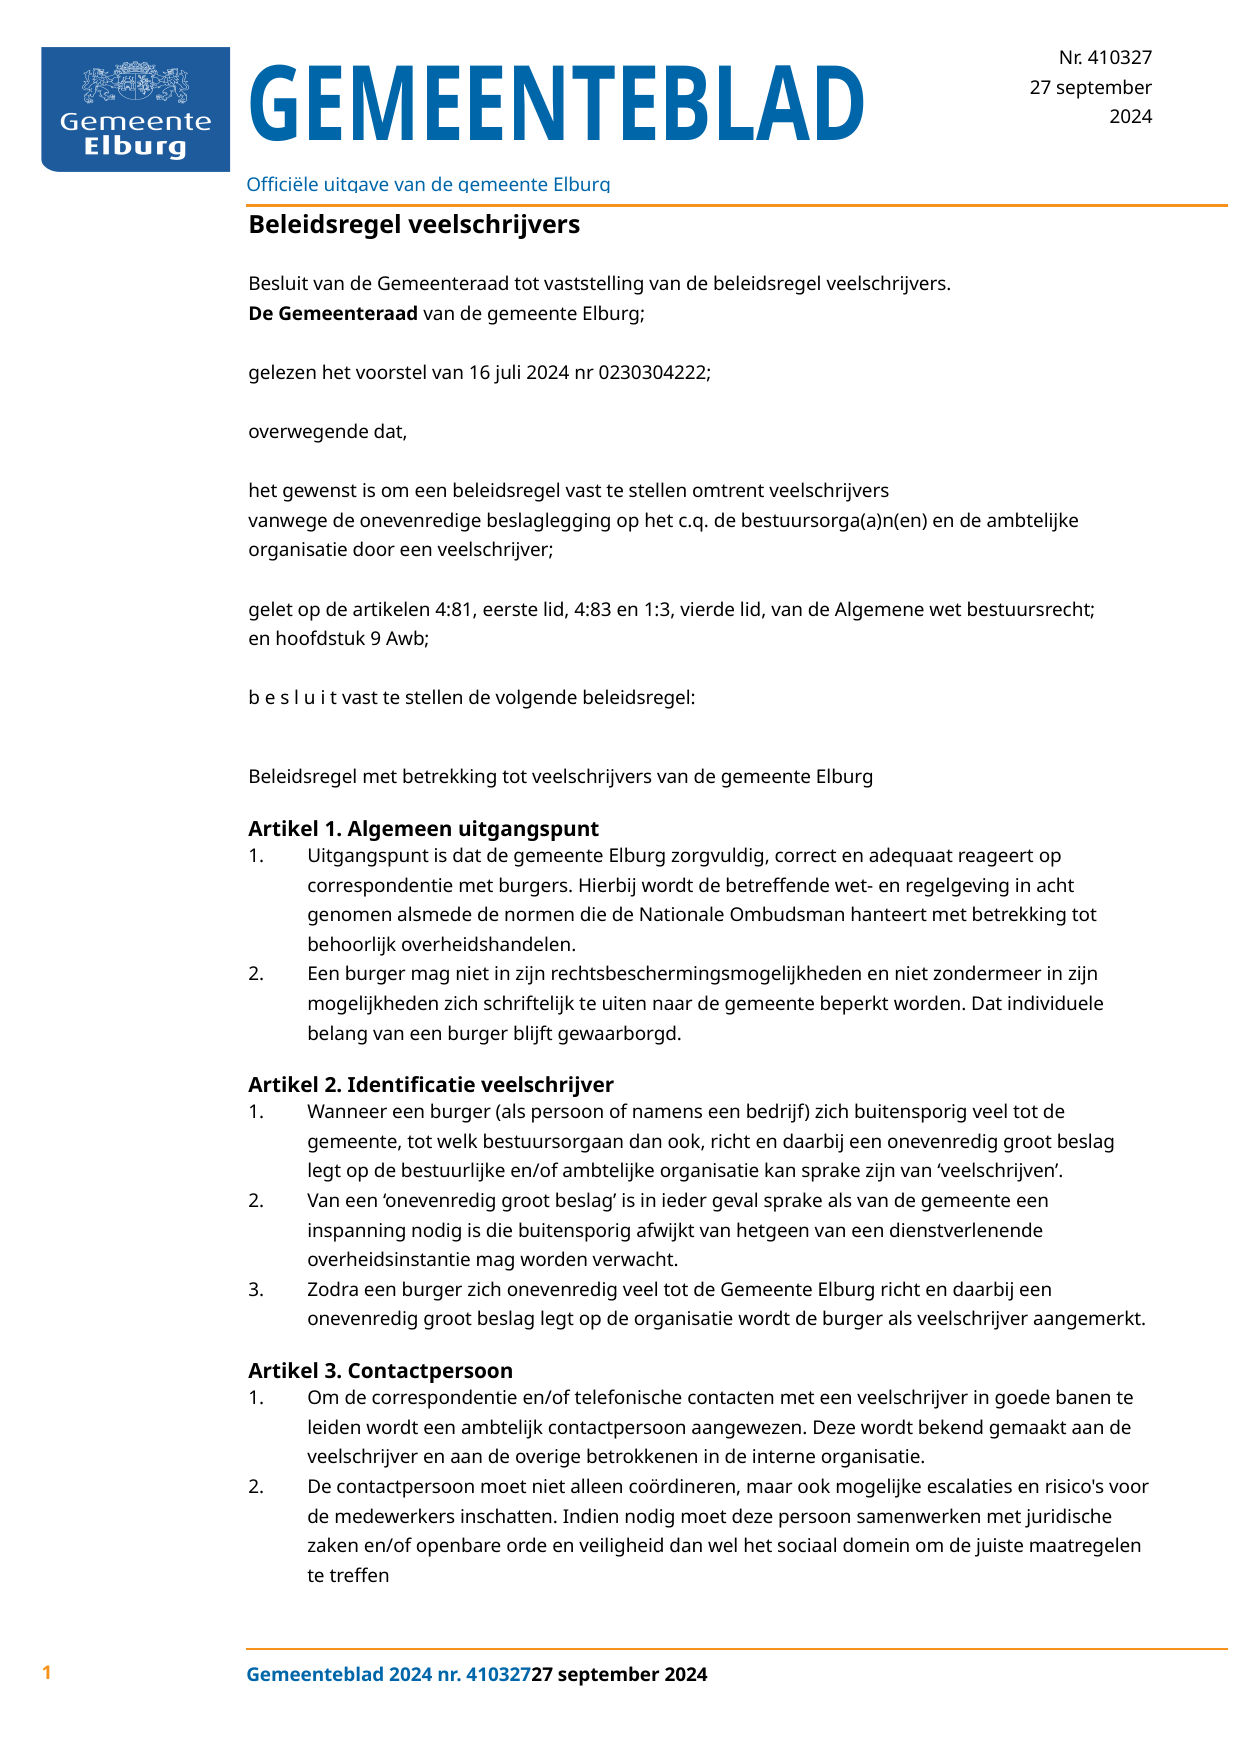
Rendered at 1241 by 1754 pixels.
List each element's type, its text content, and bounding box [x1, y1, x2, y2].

list Uitgangspunt is dat de gemeente Elburg zorgvuldig, correct en adequaat reageert op correspondentie met burgers. Hierbij wordt de betreffende wet- en regelgeving in acht genomen alsmede de normen die de Nationale Ombudsman hanteert met betrekking tot behoorlijk overheidshandelen. [248, 842, 1152, 957]
text b e s l u i t vast te stellen de volgende beleidsregel: [248, 684, 1152, 710]
text en hoofdstuk 9 Awb; [248, 625, 1152, 651]
text vanwege de onevenredige beslaglegging op het c.q. de bestuursorga(a)n(en) en de ambtelijke organisatie door een veelschrijver; [248, 507, 1152, 562]
text Besluit van de Gemeenteraad tot vaststelling van de beleidsregel veelschrijvers. [248, 270, 1152, 296]
list Een burger mag niet in zijn rechtsbeschermingsmogelijkheden en niet zondermeer in zijn mogelijkheden zich schriftelijk te uiten naar de gemeente beperkt worden. Dat individuele belang van een burger blijft gewaarborgd. [248, 961, 1152, 1045]
list Wanneer een burger (als persoon of namens een bedrijf) zich buitensporig veel tot de gemeente, tot welk bestuursorgaan dan ook, richt en daarbij een onevenredig groot beslag legt op de bestuurlijke en/of ambtelijke organisatie kan sprake zijn van ‘veelschrijven’. [248, 1098, 1152, 1183]
text het gewenst is om een beleidsregel vast te stellen omtrent veelschrijvers [248, 477, 1152, 503]
text gelet op de artikelen 4:81, eerste lid, 4:83 en 1:3, vierde lid, van de Algemene wet bestuursrecht; [248, 596, 1152, 621]
text overwegende dat, [248, 418, 1152, 444]
picture [41, 47, 231, 172]
text Artikel 1. Algemeen uitgangspunt [248, 814, 1152, 842]
list De contactpersoon moet niet alleen coördineren, maar ook mogelijke escalaties en risico's voor de medewerkers inschatten. Indien nodig moet deze persoon samenwerken met juridische zaken en/of openbare orde en veiligheid dan wel het sociaal domein om de juiste maatregelen te treffen [248, 1473, 1152, 1588]
text gelezen het voorstel van 16 juli 2024 nr 0230304222; [248, 359, 1152, 385]
text Beleidsregel met betrekking tot veelschrijvers van de gemeente Elburg [248, 763, 1152, 789]
text Beleidsregel veelschrijvers [248, 207, 1152, 241]
text De Gemeenteraad van de gemeente Elburg; [248, 300, 1152, 326]
list Van een ‘onevenredig groot beslag’ is in ieder geval sprake als van de gemeente een inspanning nodig is die buitensporig afwijkt van hetgeen van een dienstverlenende overheidsinstantie mag worden verwacht. [248, 1187, 1152, 1272]
text Artikel 3. Contactpersoon [248, 1356, 1152, 1384]
list Zodra een burger zich onevenredig veel tot de Gemeente Elburg richt en daarbij een onevenredig groot beslag legt op de organisatie wordt de burger als veelschrijver aangemerkt. [248, 1276, 1152, 1331]
text Artikel 2. Identificatie veelschrijver [248, 1070, 1152, 1098]
list Om de correspondentie en/of telefonische contacten met een veelschrijver in goede banen te leiden wordt een ambtelijk contactpersoon aangewezen. Deze wordt bekend gemaakt aan de veelschrijver en aan de overige betrokkenen in de interne organisatie. [248, 1384, 1152, 1469]
